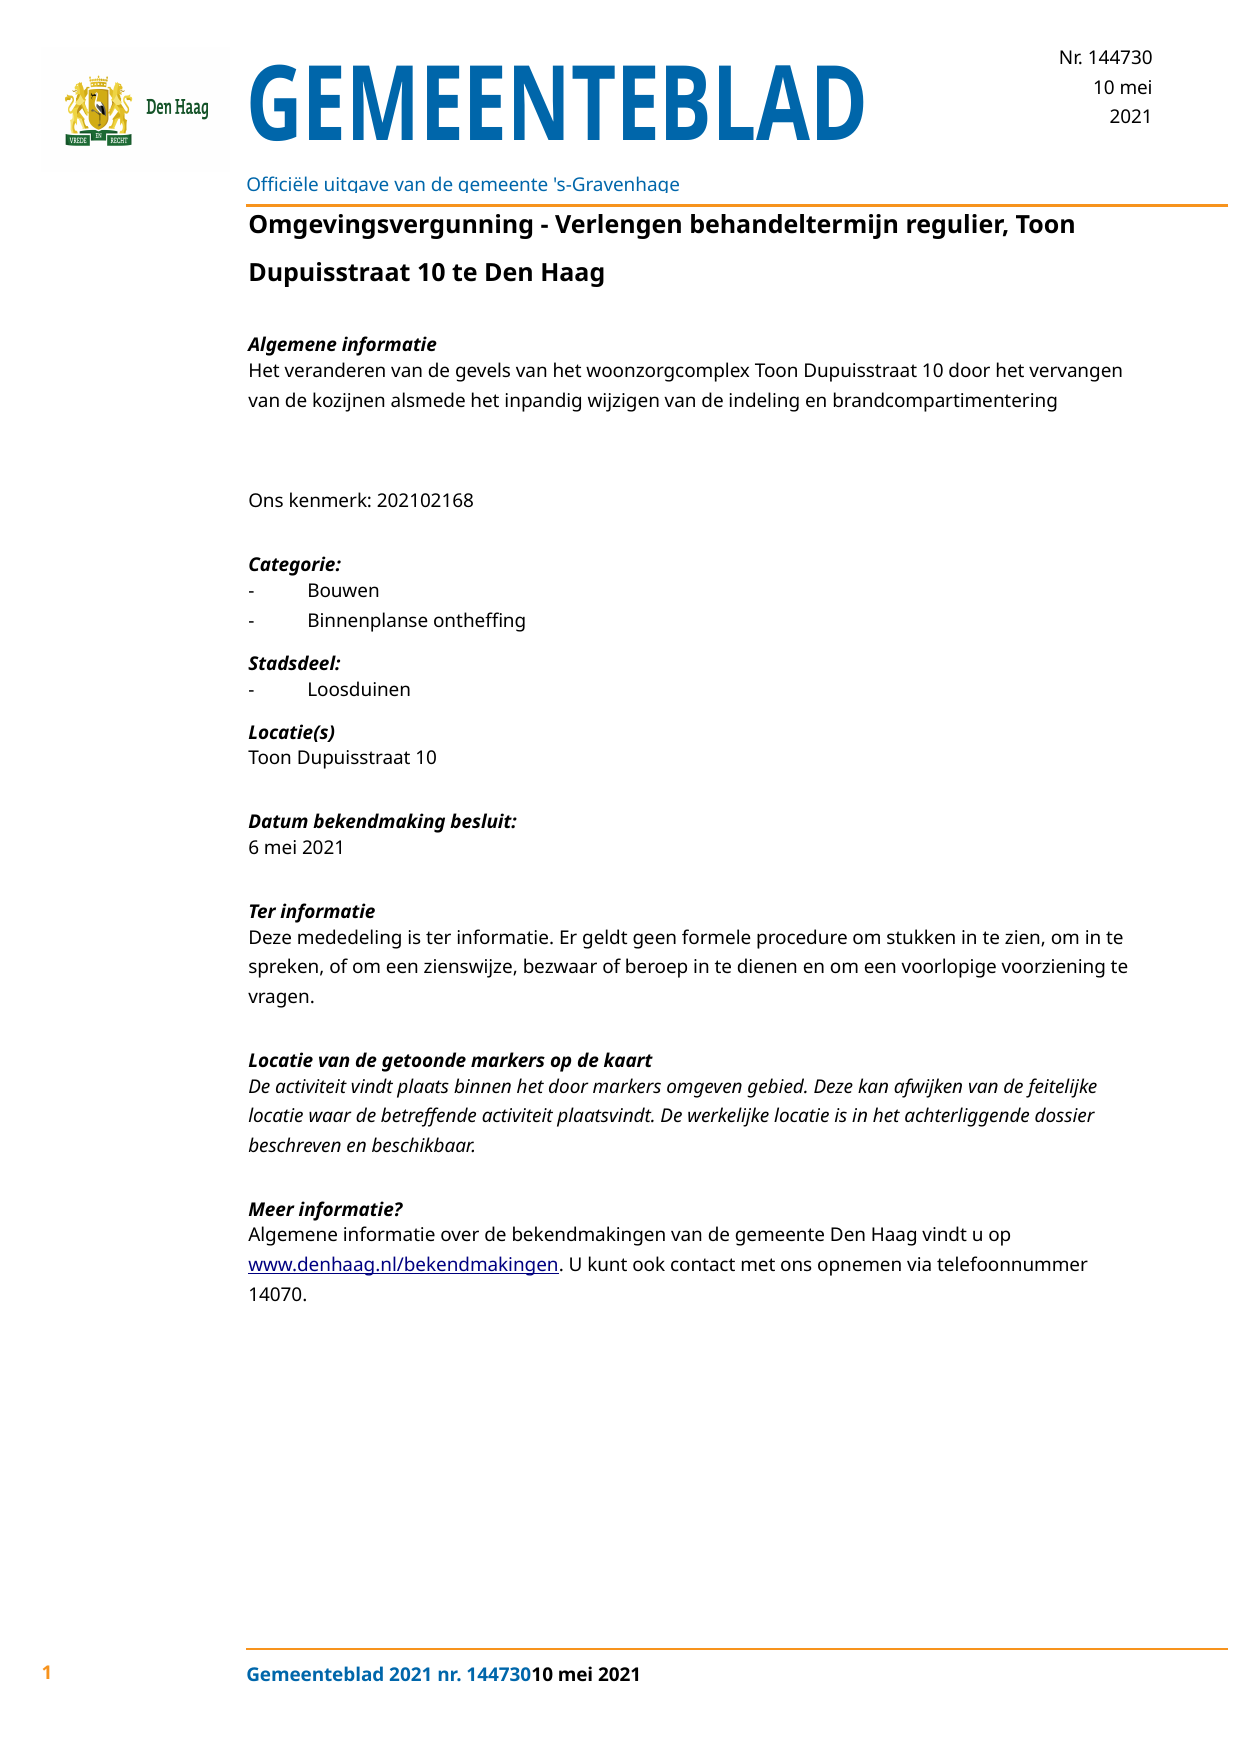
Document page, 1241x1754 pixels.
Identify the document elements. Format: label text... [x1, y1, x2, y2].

text Ons kenmerk: 202102168 [248, 488, 1152, 513]
text Stadsdeel: [248, 650, 1152, 676]
text Het veranderen van de gevels van het woonzorgcomplex Toon Dupuisstraat 10 door het vervangen van de kozijnen alsmede het inpandig wijzigen van de indeling en brandcompartimentering [248, 357, 1152, 412]
text Toon Dupuisstraat 10 [248, 744, 1152, 770]
text Algemene informatie over de bekendmakingen van de gemeente Den Haag vindt u op www.denhaag.nl/bekendmakingen. U kunt ook contact met ons opnemen via telefoonnummer 14070. [248, 1222, 1152, 1307]
text Deze mededeling is ter informatie. Er geldt geen formele procedure om stukken in te zien, om in te spreken, of om een zienswijze, bezwaar of beroep in te dienen en om een voorlopige voorziening te vragen. [248, 924, 1152, 1009]
picture [41, 47, 231, 172]
text Meer informatie? [248, 1196, 1152, 1222]
list Loosduinen [248, 676, 1152, 701]
text Locatie van de getoonde markers op de kaart [248, 1047, 1152, 1073]
text Algemene informatie [248, 331, 1152, 357]
list Bouwen [248, 577, 1152, 603]
list Binnenplanse ontheffing [248, 607, 1152, 633]
text Ter informatie [248, 898, 1152, 924]
text Locatie(s) [248, 719, 1152, 744]
text Datum bekendmaking besluit: [248, 808, 1152, 834]
text De activiteit vindt plaats binnen het door markers omgeven gebied. Deze kan afwijken van de feitelijke locatie waar de betreffende activiteit plaatsvindt. De werkelijke locatie is in het achterliggende dossier beschreven en beschikbaar. [248, 1073, 1152, 1158]
text Categorie: [248, 552, 1152, 577]
text Omgevingsvergunning - Verlengen behandeltermijn regulier, Toon Dupuisstraat 10 te Den Haag [248, 207, 1152, 288]
text 6 mei 2021 [248, 834, 1152, 860]
